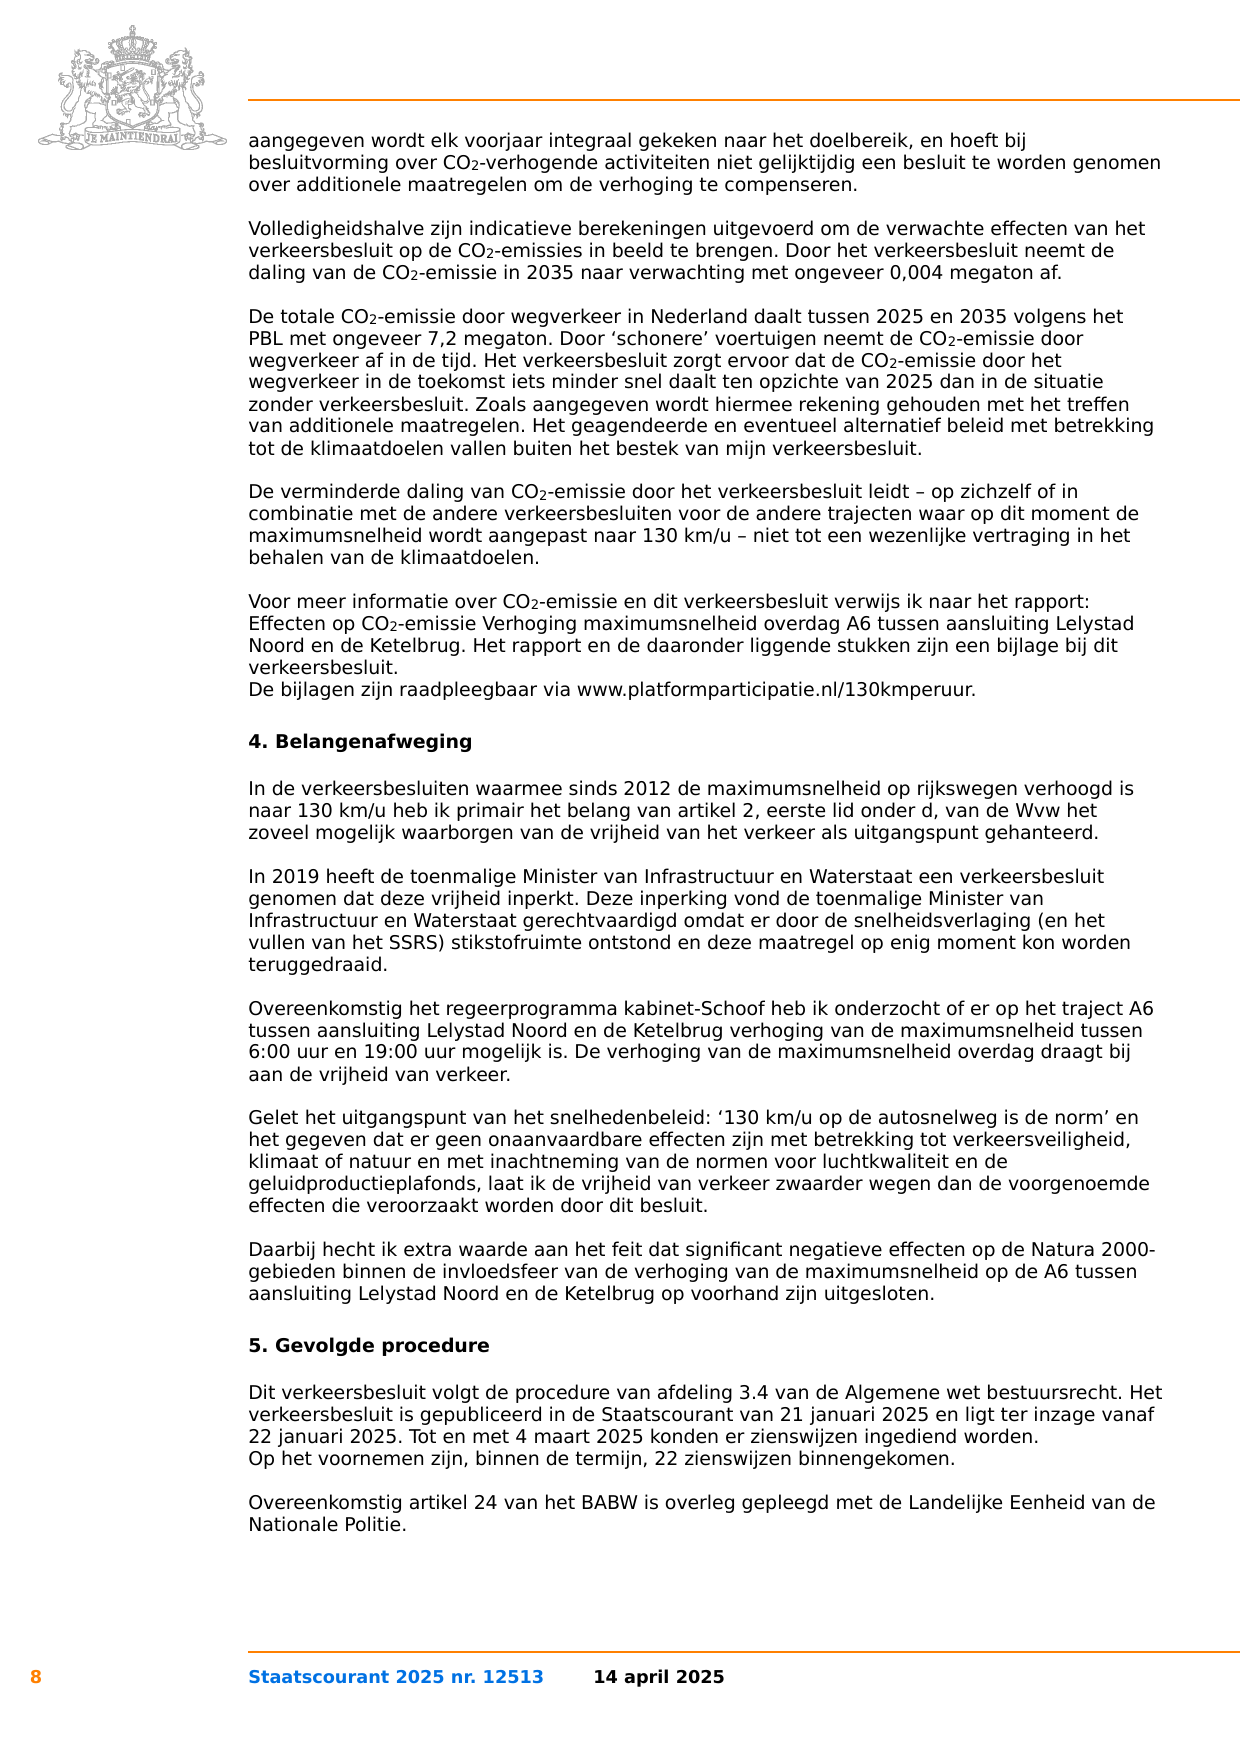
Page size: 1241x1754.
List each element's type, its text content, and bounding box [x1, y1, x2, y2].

text De verminderde daling van CO2-emissie door het verkeersbesluit leidt – op zichzelf of in combinatie met de andere verkeersbesluiten voor de andere trajecten waar op dit moment de maximumsnelheid wordt aangepast naar 130 km/u – niet tot een wezenlijke vertraging in het behalen van de klimaatdoelen. [248, 481, 1163, 569]
subtitle 4. Belangenafweging [248, 731, 1163, 753]
text Overeenkomstig het regeerprogramma kabinet-Schoof heb ik onderzocht of er op het traject A6 tussen aansluiting Lelystad Noord en de Ketelbrug verhoging van de maximumsnelheid tussen 6:00 uur en 19:00 uur mogelijk is. De verhoging van de maximumsnelheid overdag draagt bij aan de vrijheid van verkeer. [248, 997, 1163, 1085]
text Volledigheidshalve zijn indicatieve berekeningen uitgevoerd om de verwachte effecten van het verkeersbesluit op de CO2-emissies in beeld te brengen. Door het verkeersbesluit neemt de daling van de CO2-emissie in 2035 naar verwachting met ongeveer 0,004 megaton af. [248, 218, 1163, 284]
text Daarbij hecht ik extra waarde aan het feit dat significant negatieve effecten op de Natura 2000-gebieden binnen de invloedsfeer van de verhoging van de maximumsnelheid op de A6 tussen aansluiting Lelystad Noord en de Ketelbrug op voorhand zijn uitgesloten. [248, 1239, 1163, 1305]
text Gelet het uitgangspunt van het snelhedenbeleid: ‘130 km/u op de autosnelweg is de norm’ en het gegeven dat er geen onaanvaardbare effecten zijn met betrekking tot verkeersveiligheid, klimaat of natuur en met inachtneming van de normen voor luchtkwaliteit en de geluidproductieplafonds, laat ik de vrijheid van verkeer zwaarder wegen dan de voorgenoemde effecten die veroorzaakt worden door dit besluit. [248, 1107, 1163, 1217]
text In de verkeersbesluiten waarmee sinds 2012 de maximumsnelheid op rijkswegen verhoogd is naar 130 km/u heb ik primair het belang van artikel 2, eerste lid onder d, van de Wvw het zoveel mogelijk waarborgen van de vrijheid van het verkeer als uitgangspunt gehanteerd. [248, 778, 1163, 844]
text Op het voornemen zijn, binnen de termijn, 22 zienswijzen binnengekomen. [248, 1448, 1163, 1470]
text Overeenkomstig artikel 24 van het BABW is overleg gepleegd met de Landelijke Eenheid van de Nationale Politie. [248, 1492, 1163, 1536]
text In 2019 heeft de toenmalige Minister van Infrastructuur en Waterstaat een verkeersbesluit genomen dat deze vrijheid inperkt. Deze inperking vond de toenmalige Minister van Infrastructuur en Waterstaat gerechtvaardigd omdat er door de snelheidsverlaging (en het vullen van het SSRS) stikstofruimte ontstond en deze maatregel op enig moment kon worden teruggedraaid. [248, 866, 1163, 976]
text De totale CO2-emissie door wegverkeer in Nederland daalt tussen 2025 en 2035 volgens het PBL met ongeveer 7,2 megaton. Door ‘schonere’ voertuigen neemt de CO2-emissie door wegverkeer af in de tijd. Het verkeersbesluit zorgt ervoor dat de CO2-emissie door het wegverkeer in de toekomst iets minder snel daalt ten opzichte van 2025 dan in de situatie zonder verkeersbesluit. Zoals aangegeven wordt hiermee rekening gehouden met het treffen van additionele maatregelen. Het geagendeerde en eventueel alternatief beleid met betrekking tot de klimaatdoelen vallen buiten het bestek van mijn verkeersbesluit. [248, 306, 1163, 459]
text Voor meer informatie over CO2-emissie en dit verkeersbesluit verwijs ik naar het rapport: Effecten op CO2-emissie Verhoging maximumsnelheid overdag A6 tussen aansluiting Lelystad Noord en de Ketelbrug. Het rapport en de daaronder liggende stukken zijn een bijlage bij dit verkeersbesluit. [248, 591, 1163, 679]
text Dit verkeersbesluit volgt de procedure van afdeling 3.4 van de Algemene wet bestuursrecht. Het verkeersbesluit is gepubliceerd in de Staatscourant van 21 januari 2025 en ligt ter inzage vanaf 22 januari 2025. Tot en met 4 maart 2025 konden er zienswijzen ingediend worden. [248, 1382, 1163, 1448]
subtitle 5. Gevolgde procedure [248, 1335, 1163, 1357]
text aangegeven wordt elk voorjaar integraal gekeken naar het doelbereik, en hoeft bij besluitvorming over CO2-verhogende activiteiten niet gelijktijdig een besluit te worden genomen over additionele maatregelen om de verhoging te compenseren. [248, 130, 1163, 196]
picture [38, 25, 227, 150]
text De bijlagen zijn raadpleegbaar via www.platformparticipatie.nl/130kmperuur. [248, 679, 1163, 701]
